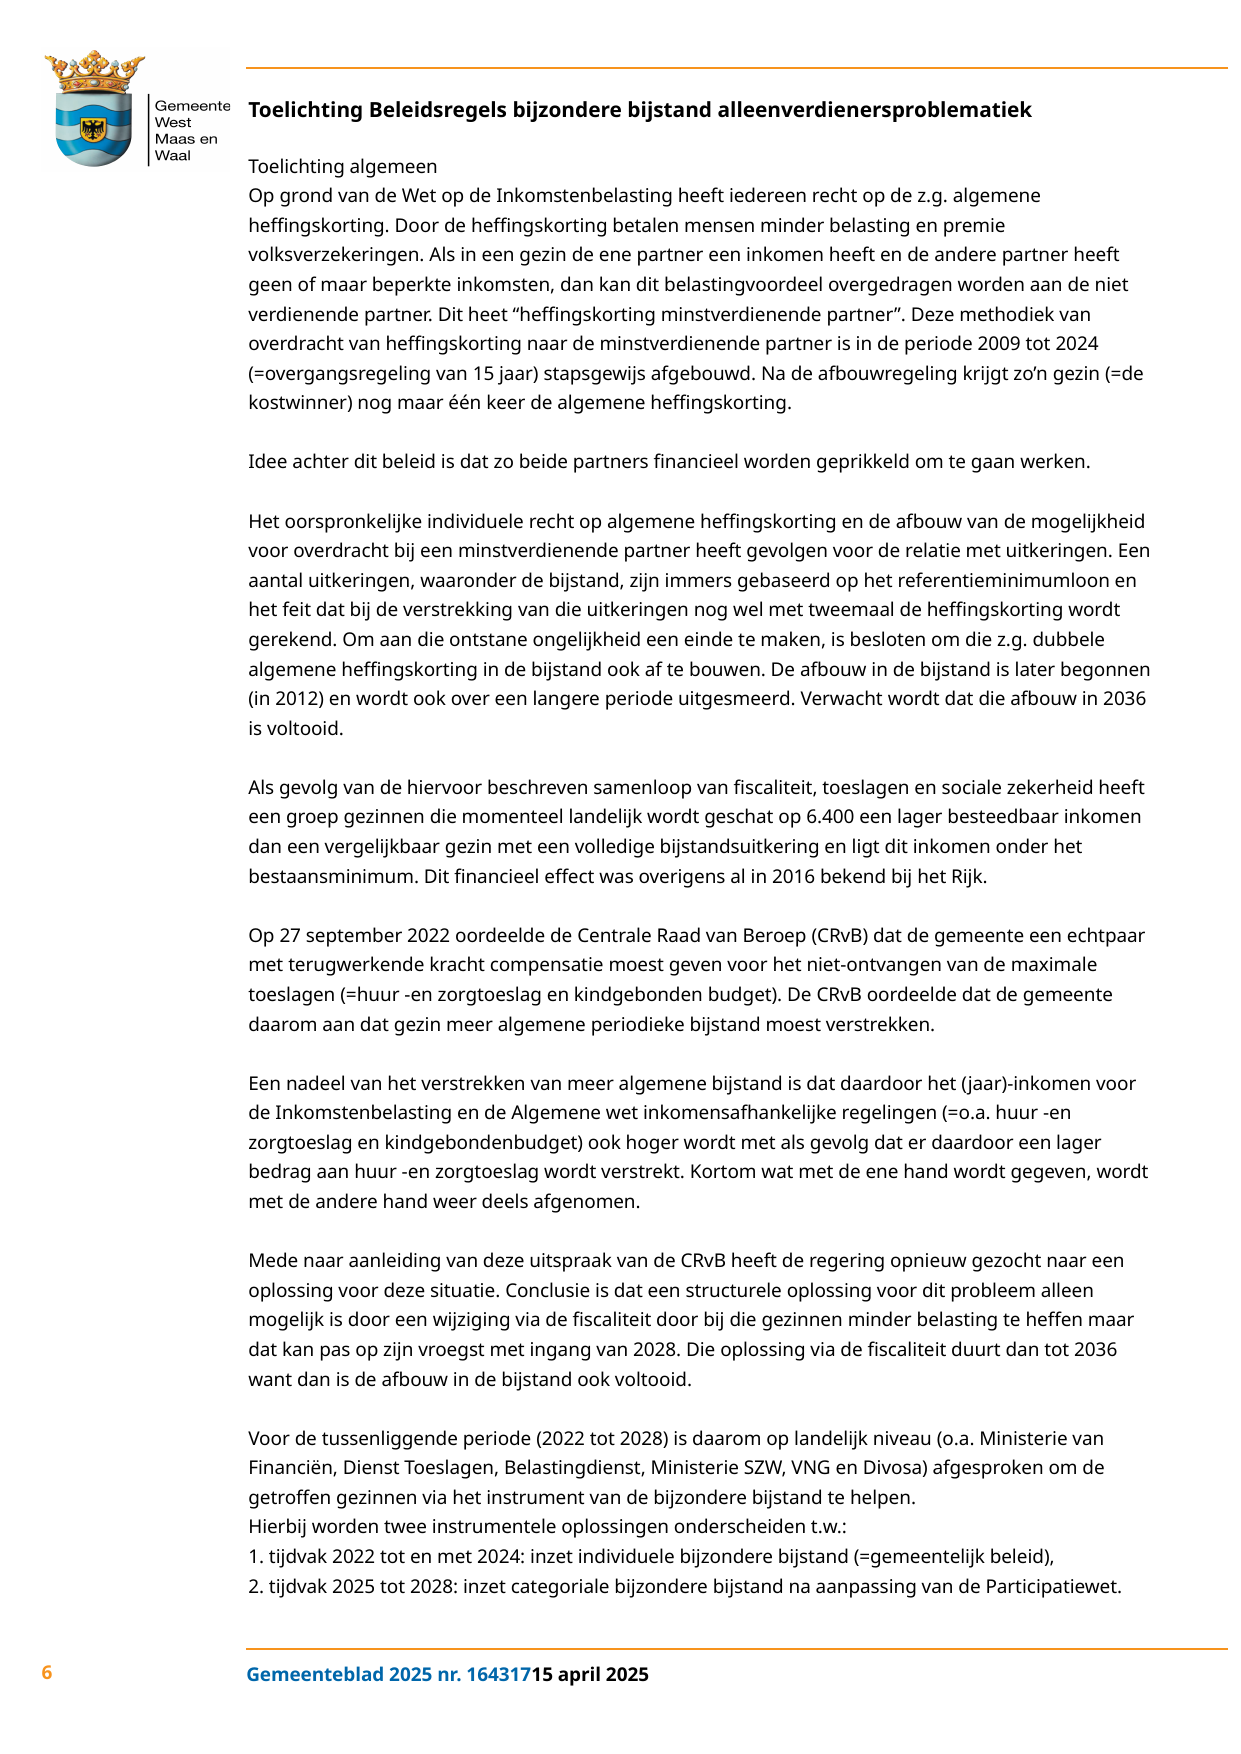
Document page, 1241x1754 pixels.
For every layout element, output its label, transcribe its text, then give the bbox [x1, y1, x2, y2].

text Op grond van de Wet op de Inkomstenbelasting heeft iedereen recht op de z.g. algemene heffingskorting. Door de heffingskorting betalen mensen minder belasting en premie volksverzekeringen. Als in een gezin de ene partner een inkomen heeft en de andere partner heeft geen of maar beperkte inkomsten, dan kan dit belastingvoordeel overgedragen worden aan de niet verdienende partner. Dit heet “heffingskorting minstverdienende partner”. Deze methodiek van overdracht van heffingskorting naar de minstverdienende partner is in de periode 2009 tot 2024 (=overgangsregeling van 15 jaar) stapsgewijs afgebouwd. Na de afbouwregeling krijgt zo’n gezin (=de kostwinner) nog maar één keer de algemene heffingskorting. [248, 182, 1152, 415]
text Idee achter dit beleid is dat zo beide partners financieel worden geprikkeld om te gaan werken. [248, 449, 1152, 474]
text Een nadeel van het verstrekken van meer algemene bijstand is dat daardoor het (jaar)-inkomen voor de Inkomstenbelasting en de Algemene wet inkomensafhankelijke regelingen (=o.a. huur -en zorgtoeslag en kindgebondenbudget) ook hoger wordt met als gevolg dat er daardoor een lager bedrag aan huur -en zorgtoeslag wordt verstrekt. Kortom wat met de ene hand wordt gegeven, wordt met de andere hand weer deels afgenomen. [248, 1070, 1152, 1214]
text Toelichting algemeen [248, 153, 1152, 179]
text 2. tijdvak 2025 tot 2028: inzet categoriale bijzondere bijstand na aanpassing van de Participatiewet. [248, 1573, 1152, 1599]
text Op 27 september 2022 oordeelde de Centrale Raad van Beroep (CRvB) dat de gemeente een echtpaar met terugwerkende kracht compensatie moest geven voor het niet-ontvangen van de maximale toeslagen (=huur -en zorgtoeslag en kindgebonden budget). De CRvB oordeelde dat de gemeente daarom aan dat gezin meer algemene periodieke bijstand moest verstrekken. [248, 922, 1152, 1037]
picture [41, 47, 231, 172]
text Mede naar aanleiding van deze uitspraak van de CRvB heeft de regering opnieuw gezocht naar een oplossing voor deze situatie. Conclusie is dat een structurele oplossing voor dit probleem alleen mogelijk is door een wijziging via de fiscaliteit door bij die gezinnen minder belasting te heffen maar dat kan pas op zijn vroegst met ingang van 2028. Die oplossing via de fiscaliteit duurt dan tot 2036 want dan is de afbouw in de bijstand ook voltooid. [248, 1247, 1152, 1392]
text 1. tijdvak 2022 tot en met 2024: inzet individuele bijzondere bijstand (=gemeentelijk beleid), [248, 1543, 1152, 1569]
text Hierbij worden twee instrumentele oplossingen onderscheiden t.w.: [248, 1514, 1152, 1539]
text Toelichting Beleidsregels bijzondere bijstand alleenverdienersproblematiek [248, 95, 1152, 123]
text Voor de tussenliggende periode (2022 tot 2028) is daarom op landelijk niveau (o.a. Ministerie van Financiën, Dienst Toeslagen, Belastingdienst, Ministerie SZW, VNG en Divosa) afgesproken om de getroffen gezinnen via het instrument van de bijzondere bijstand te helpen. [248, 1425, 1152, 1510]
text Als gevolg van de hiervoor beschreven samenloop van fiscaliteit, toeslagen en sociale zekerheid heeft een groep gezinnen die momenteel landelijk wordt geschat op 6.400 een lager besteedbaar inkomen dan een vergelijkbaar gezin met een volledige bijstandsuitkering en ligt dit inkomen onder het bestaansminimum. Dit financieel effect was overigens al in 2016 bekend bij het Rijk. [248, 774, 1152, 889]
text Het oorspronkelijke individuele recht op algemene heffingskorting en de afbouw van de mogelijkheid voor overdracht bij een minstverdienende partner heeft gevolgen voor de relatie met uitkeringen. Een aantal uitkeringen, waaronder de bijstand, zijn immers gebaseerd op het referentieminimumloon en het feit dat bij de verstrekking van die uitkeringen nog wel met tweemaal de heffingskorting wordt gerekend. Om aan die ontstane ongelijkheid een einde te maken, is besloten om die z.g. dubbele algemene heffingskorting in de bijstand ook af te bouwen. De afbouw in de bijstand is later begonnen (in 2012) en wordt ook over een langere periode uitgesmeerd. Verwacht wordt dat die afbouw in 2036 is voltooid. [248, 508, 1152, 741]
